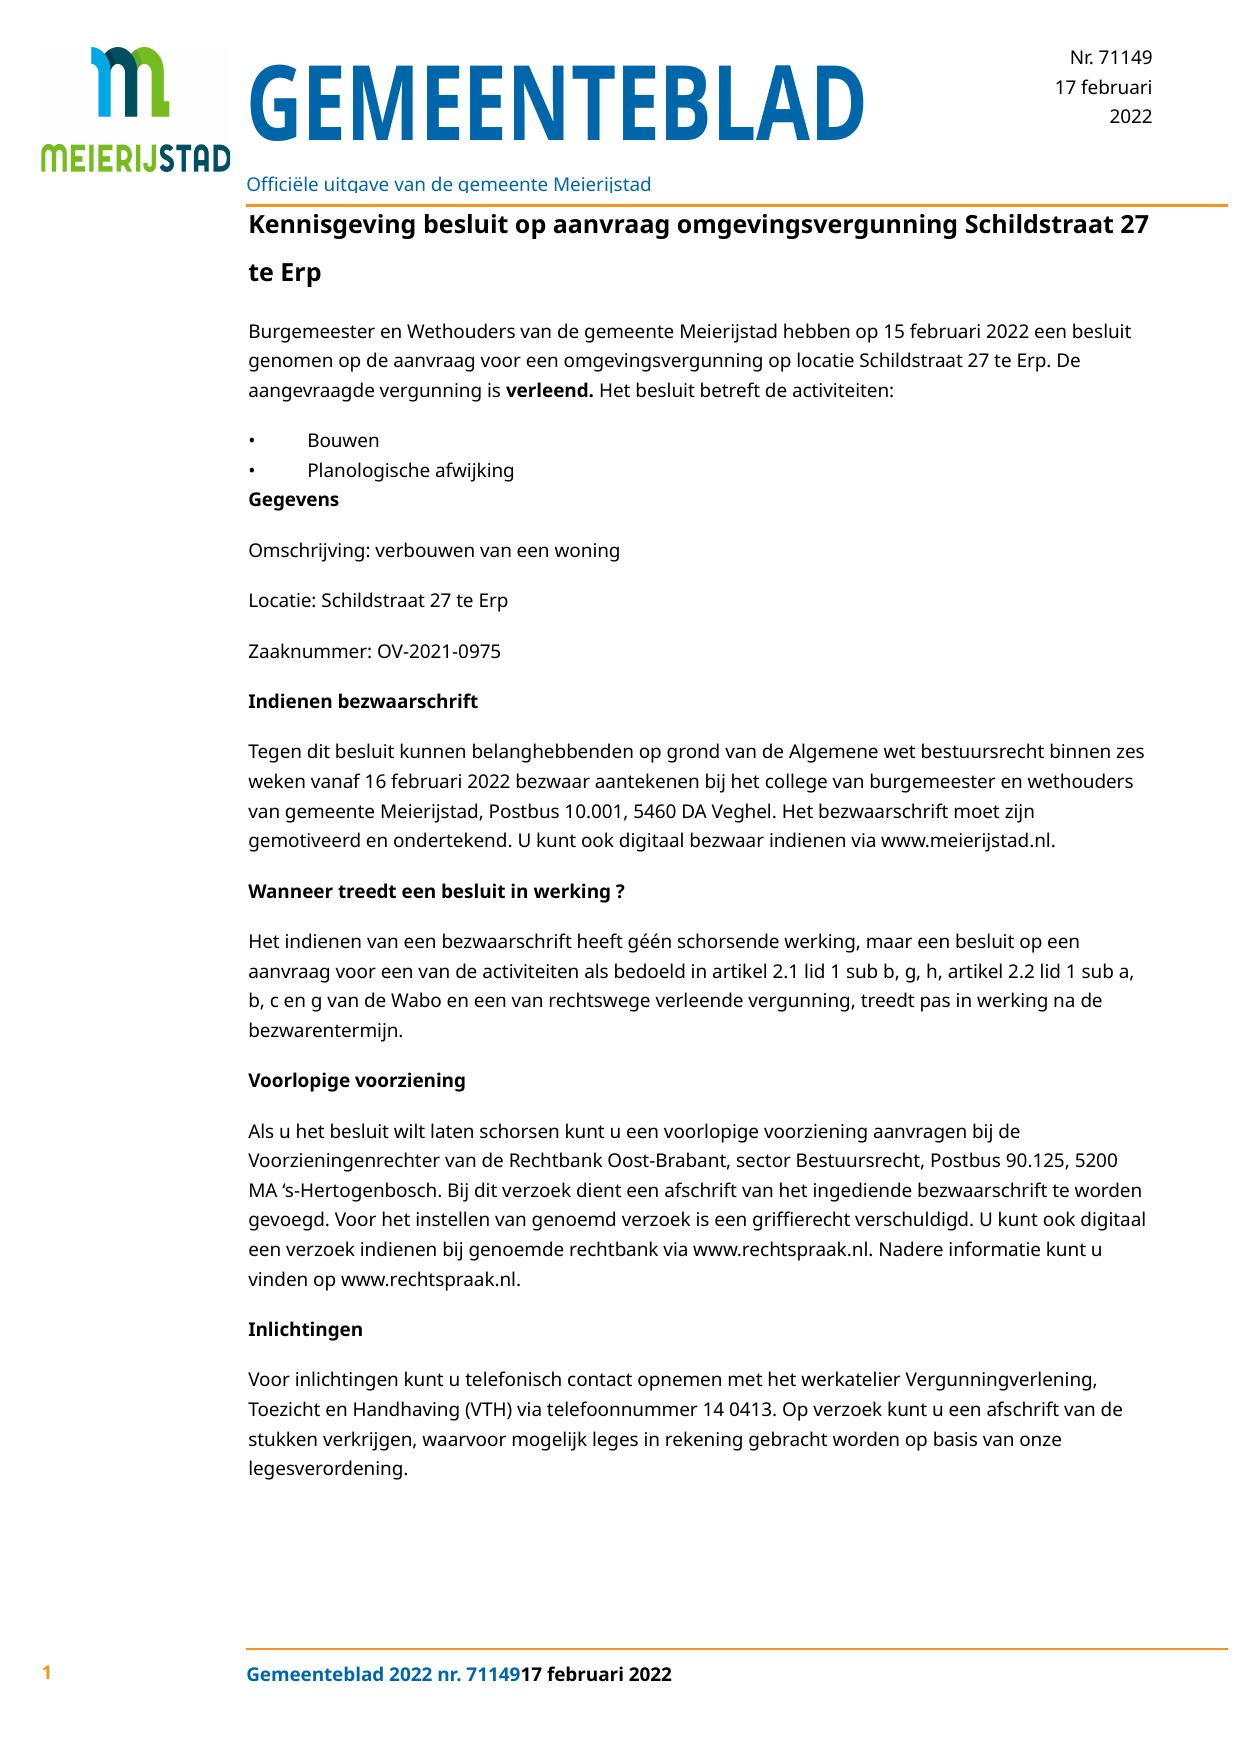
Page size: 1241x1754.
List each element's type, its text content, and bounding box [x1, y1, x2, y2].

text Zaaknummer: OV-2021-0975 [248, 638, 1152, 664]
text Tegen dit besluit kunnen belanghebbenden op grond van de Algemene wet bestuursrecht binnen zes weken vanaf 16 februari 2022 bezwaar aantekenen bij het college van burgemeester en wethouders van gemeente Meierijstad, Postbus 10.001, 5460 DA Veghel. Het bezwaarschrift moet zijn gemotiveerd en ondertekend. U kunt ook digitaal bezwaar indienen via www.meierijstad.nl. [248, 739, 1152, 853]
text Indienen bezwaarschrift [248, 688, 1152, 714]
text Gegevens [248, 487, 1152, 512]
text Omschrijving: verbouwen van een woning [248, 537, 1152, 563]
text Als u het besluit wilt laten schorsen kunt u een voorlopige voorziening aanvragen bij de Voorzieningenrechter van de Rechtbank Oost-Brabant, sector Bestuursrecht, Postbus 90.125, 5200 MA ‘s-Hertogenbosch. Bij dit verzoek dient een afschrift van het ingediende bezwaarschrift te worden gevoegd. Voor het instellen van genoemd verzoek is een griffierecht verschuldigd. U kunt ook digitaal een verzoek indienen bij genoemde rechtbank via www.rechtspraak.nl. Nadere informatie kunt u vinden op www.rechtspraak.nl. [248, 1118, 1152, 1292]
text Locatie: Schildstraat 27 te Erp [248, 587, 1152, 613]
text Wanneer treedt een besluit in werking ? [248, 878, 1152, 904]
text Voor inlichtingen kunt u telefonisch contact opnemen met het werkatelier Vergunningverlening, Toezicht en Handhaving (VTH) via telefoonnummer 14 0413. Op verzoek kunt u een afschrift van de stukken verkrijgen, waarvoor mogelijk leges in rekening gebracht worden op basis van onze legesverordening. [248, 1367, 1152, 1481]
text Voorlopige voorziening [248, 1067, 1152, 1093]
text Inlichtingen [248, 1316, 1152, 1342]
text Kennisgeving besluit op aanvraag omgevingsvergunning Schildstraat 27 te Erp [248, 207, 1152, 288]
text Burgemeester en Wethouders van de gemeente Meierijstad hebben op 15 februari 2022 een besluit genomen op de aanvraag voor een omgevingsvergunning op locatie Schildstraat 27 te Erp. De aangevraagde vergunning is verleend. Het besluit betreft de activiteiten: [248, 318, 1152, 403]
picture [41, 47, 231, 172]
list Planologische afwijking [248, 457, 1152, 483]
text Het indienen van een bezwaarschrift heeft géén schorsende werking, maar een besluit op een aanvraag voor een van de activiteiten als bedoeld in artikel 2.1 lid 1 sub b, g, h, artikel 2.2 lid 1 sub a, b, c en g van de Wabo en een van rechtswege verleende vergunning, treedt pas in werking na de bezwarentermijn. [248, 928, 1152, 1043]
list Bouwen [248, 427, 1152, 453]
